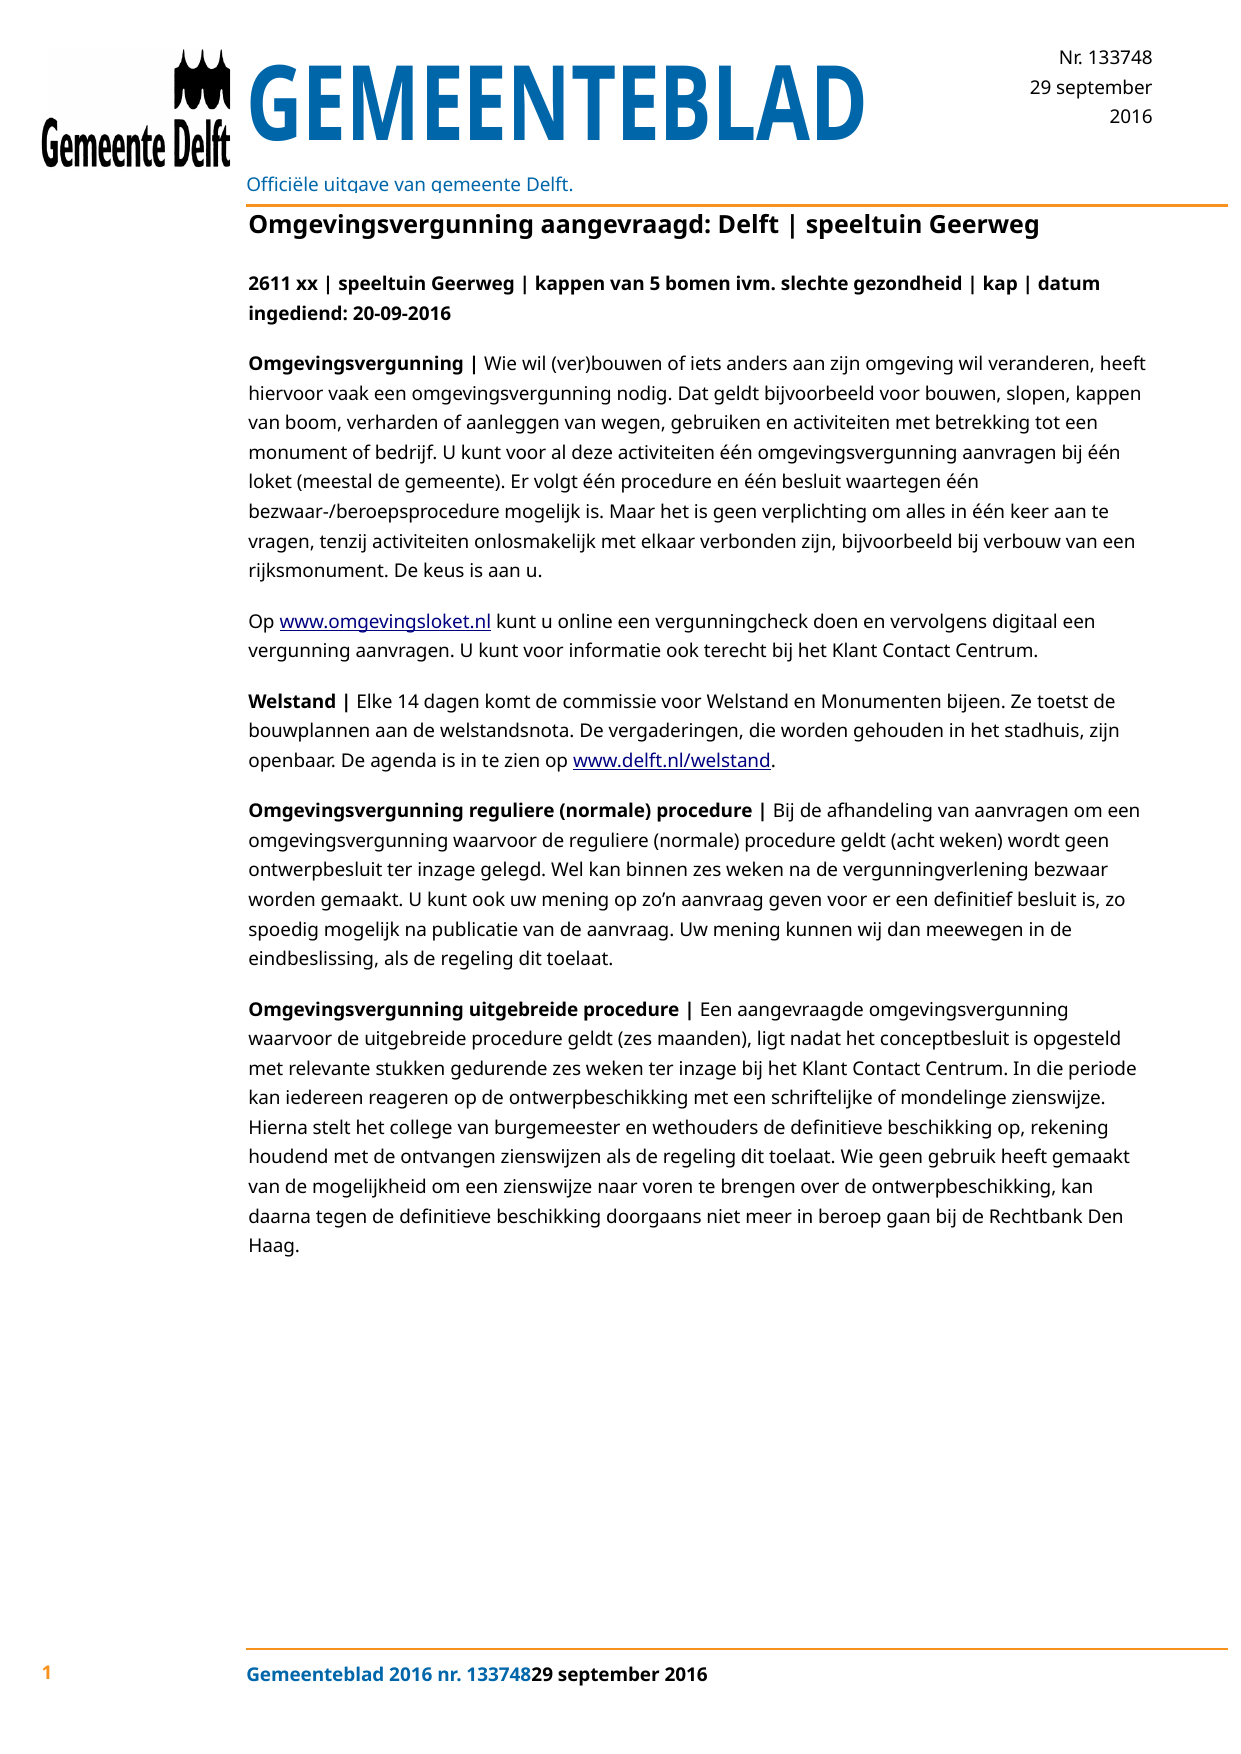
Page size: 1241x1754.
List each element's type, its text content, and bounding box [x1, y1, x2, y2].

picture [41, 47, 231, 172]
text Omgevingsvergunning aangevraagd: Delft | speeltuin Geerweg [248, 207, 1152, 241]
text Welstand | Elke 14 dagen komt de commissie voor Welstand en Monumenten bijeen. Ze toetst de bouwplannen aan de welstandsnota. De vergaderingen, die worden gehouden in het stadhuis, zijn openbaar. De agenda is in te zien op www.delft.nl/welstand. [248, 688, 1152, 773]
text Omgevingsvergunning uitgebreide procedure | Een aangevraagde omgevingsvergunning waarvoor de uitgebreide procedure geldt (zes maanden), ligt nadat het conceptbesluit is opgesteld met relevante stukken gedurende zes weken ter inzage bij het Klant Contact Centrum. In die periode kan iedereen reageren op de ontwerpbeschikking met een schriftelijke of mondelinge zienswijze. Hierna stelt het college van burgemeester en wethouders de definitieve beschikking op, rekening houdend met de ontvangen zienswijzen als de regeling dit toelaat. Wie geen gebruik heeft gemaakt van de mogelijkheid om een zienswijze naar voren te brengen over de ontwerpbeschikking, kan daarna tegen de definitieve beschikking doorgaans niet meer in beroep gaan bij de Rechtbank Den Haag. [248, 996, 1152, 1258]
text Op www.omgevingsloket.nl kunt u online een vergunningcheck doen en vervolgens digitaal een vergunning aanvragen. U kunt voor informatie ook terecht bij het Klant Contact Centrum. [248, 608, 1152, 663]
text 2611 xx | speeltuin Geerweg | kappen van 5 bomen ivm. slechte gezondheid | kap | datum ingediend: 20-09-2016 [248, 270, 1152, 326]
text Omgevingsvergunning reguliere (normale) procedure | Bij de afhandeling van aanvragen om een omgevingsvergunning waarvoor de reguliere (normale) procedure geldt (acht weken) wordt geen ontwerpbesluit ter inzage gelegd. Wel kan binnen zes weken na de vergunningverlening bezwaar worden gemaakt. U kunt ook uw mening op zo’n aanvraag geven voor er een definitief besluit is, zo spoedig mogelijk na publicatie van de aanvraag. Uw mening kunnen wij dan meewegen in de eindbeslissing, als de regeling dit toelaat. [248, 797, 1152, 971]
text Omgevingsvergunning | Wie wil (ver)bouwen of iets anders aan zijn omgeving wil veranderen, heeft hiervoor vaak een omgevingsvergunning nodig. Dat geldt bijvoorbeeld voor bouwen, slopen, kappen van boom, verharden of aanleggen van wegen, gebruiken en activiteiten met betrekking tot een monument of bedrijf. U kunt voor al deze activiteiten één omgevingsvergunning aanvragen bij één loket (meestal de gemeente). Er volgt één procedure en één besluit waartegen één bezwaar-/beroepsprocedure mogelijk is. Maar het is geen verplichting om alles in één keer aan te vragen, tenzij activiteiten onlosmakelijk met elkaar verbonden zijn, bijvoorbeeld bij verbouw van een rijksmonument. De keus is aan u. [248, 350, 1152, 583]
